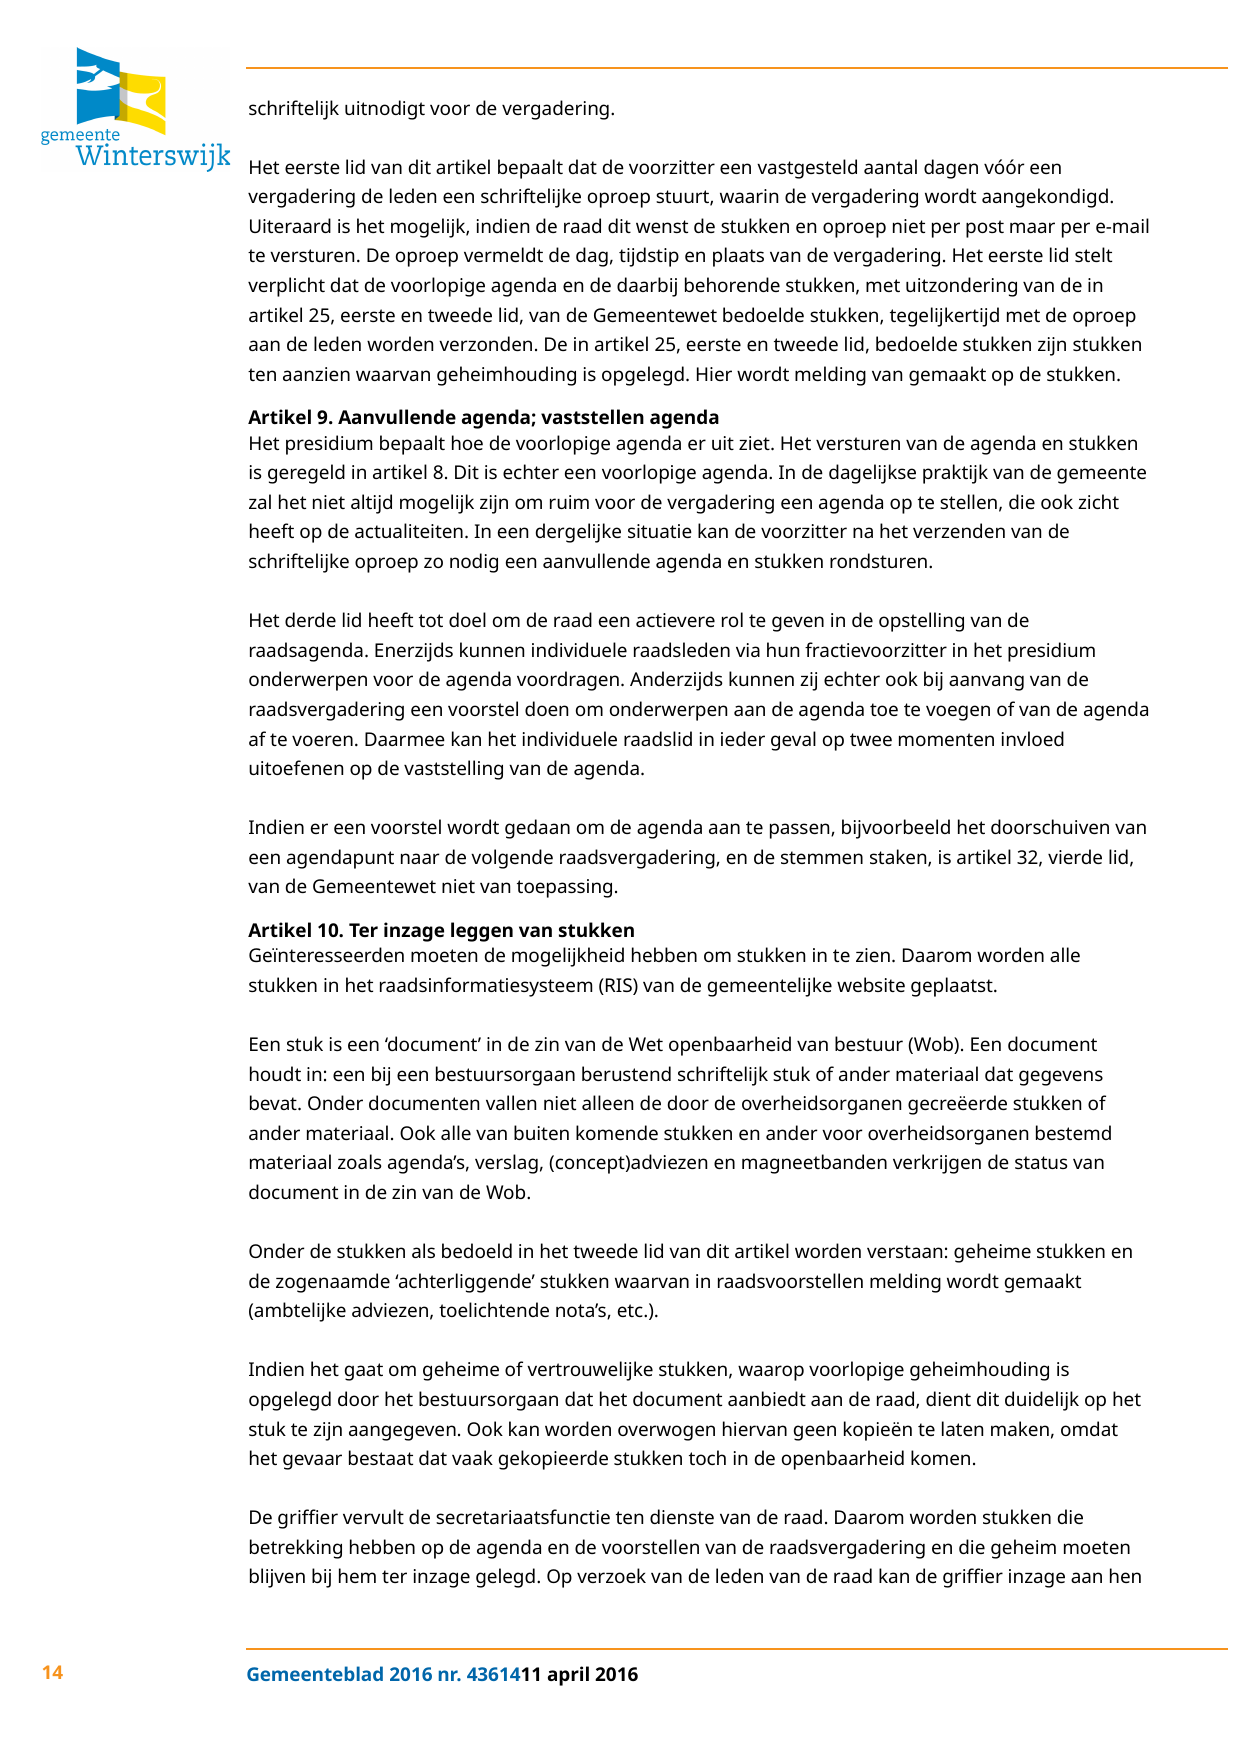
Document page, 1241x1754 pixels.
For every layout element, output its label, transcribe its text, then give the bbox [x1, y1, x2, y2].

text schriftelijk uitnodigt voor de vergadering. [248, 95, 1152, 121]
text Het eerste lid van dit artikel bepaalt dat de voorzitter een vastgesteld aantal dagen vóór een vergadering de leden een schriftelijke oproep stuurt, waarin de vergadering wordt aangekondigd. Uiteraard is het mogelijk, indien de raad dit wenst de stukken en oproep niet per post maar per e-mail te versturen. De oproep vermeldt de dag, tijdstip en plaats van de vergadering. Het eerste lid stelt verplicht dat de voorlopige agenda en de daarbij behorende stukken, met uitzondering van de in artikel 25, eerste en tweede lid, van de Gemeentewet bedoelde stukken, tegelijkertijd met de oproep aan de leden worden verzonden. De in artikel 25, eerste en tweede lid, bedoelde stukken zijn stukken ten aanzien waarvan geheimhouding is opgelegd. Hier wordt melding van gemaakt op de stukken. [248, 154, 1152, 387]
text Een stuk is een ‘document’ in de zin van de Wet openbaarheid van bestuur (Wob). Een document houdt in: een bij een bestuursorgaan berustend schriftelijk stuk of ander materiaal dat gegevens bevat. Onder documenten vallen niet alleen de door de overheidsorganen gecreëerde stukken of ander materiaal. Ook alle van buiten komende stukken en ander voor overheidsorganen bestemd materiaal zoals agenda’s, verslag, (concept)adviezen en magneetbanden verkrijgen de status van document in de zin van de Wob. [248, 1031, 1152, 1205]
text Indien het gaat om geheime of vertrouwelijke stukken, waarop voorlopige geheimhouding is opgelegd door het bestuursorgaan dat het document aanbiedt aan de raad, dient dit duidelijk op het stuk te zijn aangegeven. Ook kan worden overwogen hiervan geen kopieën te laten maken, omdat het gevaar bestaat dat vaak gekopieerde stukken toch in de openbaarheid komen. [248, 1357, 1152, 1471]
picture [225, 153, 231, 162]
text Artikel 9. Aanvullende agenda; vaststellen agenda [248, 404, 1152, 430]
text Het presidium bepaalt hoe de voorlopige agenda er uit ziet. Het versturen van de agenda en stukken is geregeld in artikel 8. Dit is echter een voorlopige agenda. In de dagelijkse praktijk van de gemeente zal het niet altijd mogelijk zijn om ruim voor de vergadering een agenda op te stellen, die ook zicht heeft op de actualiteiten. In een dergelijke situatie kan de voorzitter na het verzenden van de schriftelijke oproep zo nodig een aanvullende agenda en stukken rondsturen. [248, 430, 1152, 574]
text De griffier vervult de secretariaatsfunctie ten dienste van de raad. Daarom worden stukken die betrekking hebben op de agenda en de voorstellen van de raadsvergadering en die geheim moeten blijven bij hem ter inzage gelegd. Op verzoek van de leden van de raad kan de griffier inzage aan hen [248, 1504, 1152, 1589]
text Geïnteresseerden moeten de mogelijkheid hebben om stukken in te zien. Daarom worden alle stukken in het raadsinformatiesysteem (RIS) van de gemeentelijke website geplaatst. [248, 942, 1152, 998]
text Onder de stukken als bedoeld in het tweede lid van dit artikel worden verstaan: geheime stukken en de zogenaamde ‘achterliggende’ stukken waarvan in raadsvoorstellen melding wordt gemaakt (ambtelijke adviezen, toelichtende nota’s, etc.). [248, 1238, 1152, 1323]
picture [41, 47, 231, 172]
text Het derde lid heeft tot doel om de raad een actievere rol te geven in de opstelling van de raadsagenda. Enerzijds kunnen individuele raadsleden via hun fractievoorzitter in het presidium onderwerpen voor de agenda voordragen. Anderzijds kunnen zij echter ook bij aanvang van de raadsvergadering een voorstel doen om onderwerpen aan de agenda toe te voegen of van de agenda af te voeren. Daarmee kan het individuele raadslid in ieder geval op twee momenten invloed uitoefenen op de vaststelling van de agenda. [248, 607, 1152, 781]
text Indien er een voorstel wordt gedaan om de agenda aan te passen, bijvoorbeeld het doorschuiven van een agendapunt naar de volgende raadsvergadering, en de stemmen staken, is artikel 32, vierde lid, van de Gemeentewet niet van toepassing. [248, 814, 1152, 899]
text Artikel 10. Ter inzage leggen van stukken [248, 917, 1152, 942]
